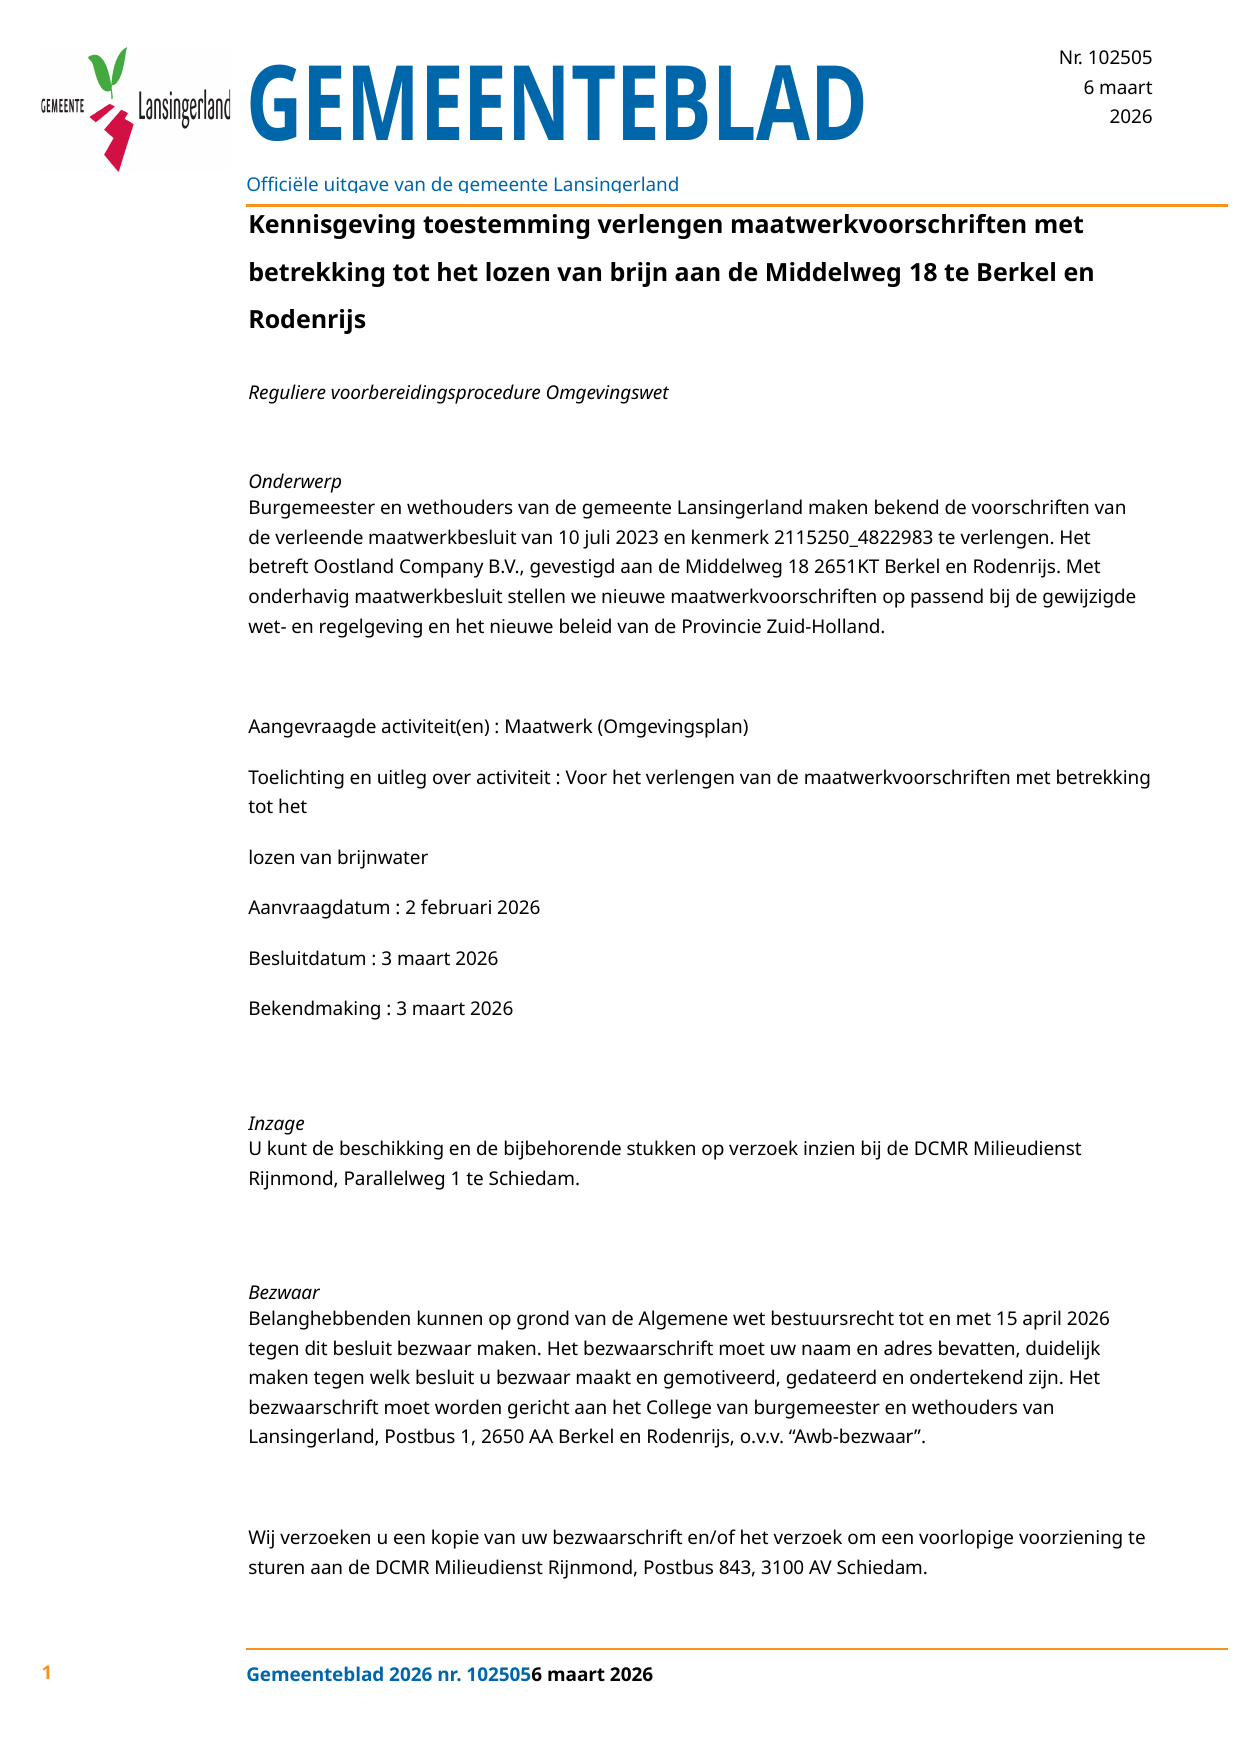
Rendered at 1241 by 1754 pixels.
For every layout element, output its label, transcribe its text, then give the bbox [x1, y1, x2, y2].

text Aangevraagde activiteit(en) : Maatwerk (Omgevingsplan) [248, 714, 1152, 739]
text Toelichting en uitleg over activiteit : Voor het verlengen van de maatwerkvoorschriften met betrekking tot het [248, 764, 1152, 819]
text Bekendmaking : 3 maart 2026 [248, 995, 1152, 1021]
text Reguliere voorbereidingsprocedure Omgevingswet [248, 379, 1152, 405]
text Belanghebbenden kunnen op grond van de Algemene wet bestuursrecht tot en met 15 april 2026 tegen dit besluit bezwaar maken. Het bezwaarschrift moet uw naam en adres bevatten, duidelijk maken tegen welk besluit u bezwaar maakt en gemotiveerd, gedateerd en ondertekend zijn. Het bezwaarschrift moet worden gericht aan het College van burgemeester en wethouders van Lansingerland, Postbus 1, 2650 AA Berkel en Rodenrijs, o.v.v. “Awb-bezwaar”. [248, 1305, 1152, 1449]
text lozen van brijnwater [248, 844, 1152, 870]
text Wij verzoeken u een kopie van uw bezwaarschrift en/of het verzoek om een voorlopige voorziening te sturen aan de DCMR Milieudienst Rijnmond, Postbus 843, 3100 AV Schiedam. [248, 1524, 1152, 1579]
text Burgemeester en wethouders van de gemeente Lansingerland maken bekend de voorschriften van de verleende maatwerkbesluit van 10 juli 2023 en kenmerk 2115250_4822983 te verlengen. Het betreft Oostland Company B.V., gevestigd aan de Middelweg 18 2651KT Berkel en Rodenrijs. Met onderhavig maatwerkbesluit stellen we nieuwe maatwerkvoorschriften op passend bij de gewijzigde wet- en regelgeving en het nieuwe beleid van de Provincie Zuid-Holland. [248, 494, 1152, 638]
picture [41, 47, 231, 172]
text Besluitdatum : 3 maart 2026 [248, 945, 1152, 971]
text Aanvraagdatum : 2 februari 2026 [248, 894, 1152, 920]
text Kennisgeving toestemming verlengen maatwerkvoorschriften met betrekking tot het lozen van brijn aan de Middelweg 18 te Berkel en Rodenrijs [248, 207, 1152, 336]
text Inzage [248, 1110, 1152, 1135]
text Onderwerp [248, 469, 1152, 494]
text Bezwaar [248, 1279, 1152, 1305]
text U kunt de beschikking en de bijbehorende stukken op verzoek inzien bij de DCMR Milieudienst Rijnmond, Parallelweg 1 te Schiedam. [248, 1135, 1152, 1191]
